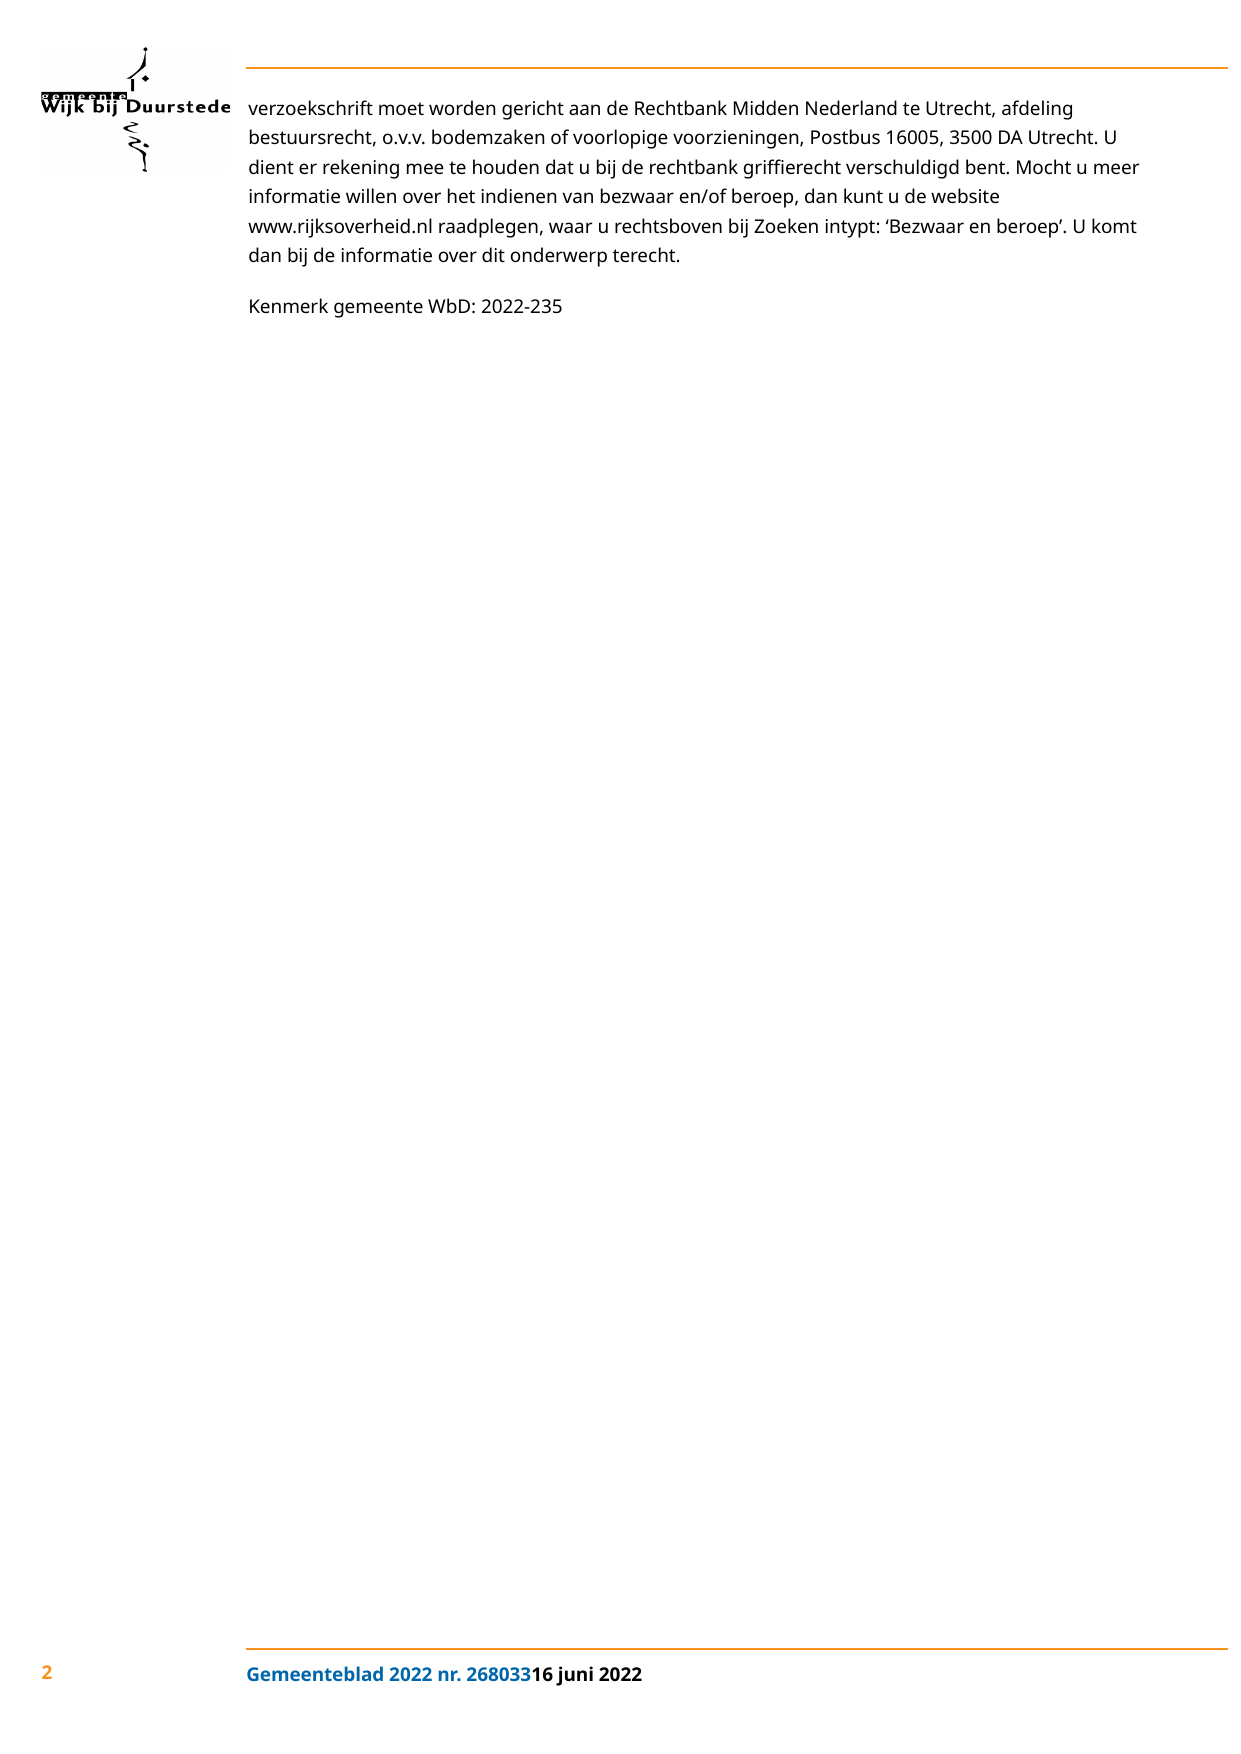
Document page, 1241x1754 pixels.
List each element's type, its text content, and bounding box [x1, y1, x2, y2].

text Kenmerk gemeente WbD: 2022-235 [248, 293, 1152, 319]
text verzoekschrift moet worden gericht aan de Rechtbank Midden Nederland te Utrecht, afdeling bestuursrecht, o.v.v. bodemzaken of voorlopige voorzieningen, Postbus 16005, 3500 DA Utrecht. U dient er rekening mee te houden dat u bij de rechtbank griffierecht verschuldigd bent. Mocht u meer informatie willen over het indienen van bezwaar en/of beroep, dan kunt u de website www.rijksoverheid.nl raadplegen, waar u rechtsboven bij Zoeken intypt: ‘Bezwaar en beroep’. U komt dan bij de informatie over dit onderwerp terecht. [248, 95, 1152, 268]
picture [41, 47, 231, 172]
